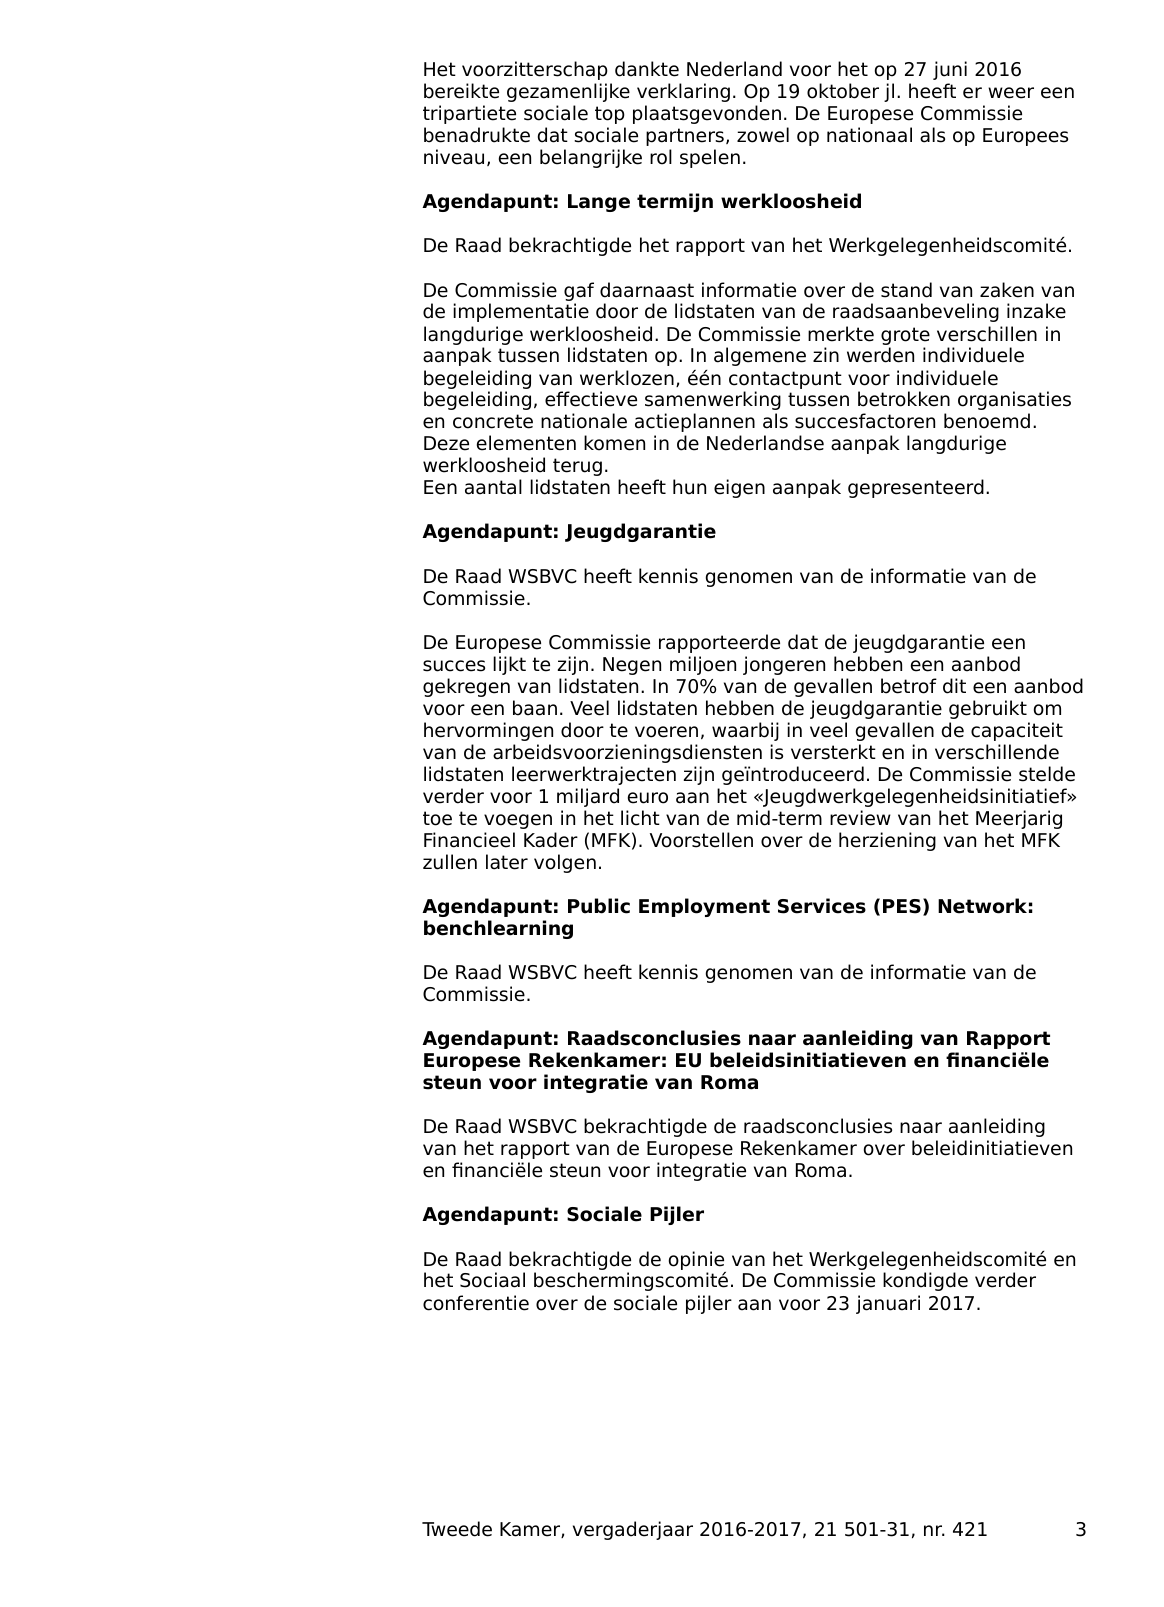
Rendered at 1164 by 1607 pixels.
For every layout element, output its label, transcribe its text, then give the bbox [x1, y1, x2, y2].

text Een aantal lidstaten heeft hun eigen aanpak gepresenteerd. [422, 477, 1087, 499]
subtitle Agendapunt: Public Employment Services (PES) Network: benchlearning [422, 896, 1087, 940]
text De Europese Commissie rapporteerde dat de jeugdgarantie een succes lijkt te zijn. Negen miljoen jongeren hebben een aanbod gekregen van lidstaten. In 70% van de gevallen betrof dit een aanbod voor een baan. Veel lidstaten hebben de jeugdgarantie gebruikt om hervormingen door te voeren, waarbij in veel gevallen de capaciteit van de arbeidsvoorzieningsdiensten is versterkt en in verschillende lidstaten leerwerktrajecten zijn geïntroduceerd. De Commissie stelde verder voor 1 miljard euro aan het «Jeugdwerkgelegenheidsinitiatief» toe te voegen in het licht van de mid-term review van het Meerjarig Financieel Kader (MFK). Voorstellen over de herziening van het MFK zullen later volgen. [422, 632, 1087, 873]
text De Raad WSBVC heeft kennis genomen van de informatie van de Commissie. [422, 566, 1087, 609]
text De Commissie gaf daarnaast informatie over de stand van zaken van de implementatie door de lidstaten van de raadsaanbeveling inzake langdurige werkloosheid. De Commissie merkte grote verschillen in aanpak tussen lidstaten op. In algemene zin werden individuele begeleiding van werklozen, één contactpunt voor individuele begeleiding, effectieve samenwerking tussen betrokken organisaties en concrete nationale actieplannen als succesfactoren benoemd. Deze elementen komen in de Nederlandse aanpak langdurige werkloosheid terug. [422, 279, 1087, 477]
text De Raad bekrachtigde het rapport van het Werkgelegenheidscomité. [422, 235, 1087, 257]
subtitle Agendapunt: Sociale Pijler [422, 1204, 1087, 1226]
text De Raad WSBVC heeft kennis genomen van de informatie van de Commissie. [422, 962, 1087, 1006]
subtitle Agendapunt: Jeugdgarantie [422, 521, 1087, 543]
text Het voorzitterschap dankte Nederland voor het op 27 juni 2016 bereikte gezamenlijke verklaring. Op 19 oktober jl. heeft er weer een tripartiete sociale top plaatsgevonden. De Europese Commissie benadrukte dat sociale partners, zowel op nationaal als op Europees niveau, een belangrijke rol spelen. [422, 59, 1087, 169]
subtitle Agendapunt: Lange termijn werkloosheid [422, 191, 1087, 213]
text De Raad bekrachtigde de opinie van het Werkgelegenheidscomité en het Sociaal beschermingscomité. De Commissie kondigde verder conferentie over de sociale pijler aan voor 23 januari 2017. [422, 1248, 1087, 1314]
subtitle Agendapunt: Raadsconclusies naar aanleiding van Rapport Europese Rekenkamer: EU beleidsinitiatieven en financiële steun voor integratie van Roma [422, 1028, 1087, 1094]
text De Raad WSBVC bekrachtigde de raadsconclusies naar aanleiding van het rapport van de Europese Rekenkamer over beleidinitiatieven en financiële steun voor integratie van Roma. [422, 1116, 1087, 1182]
